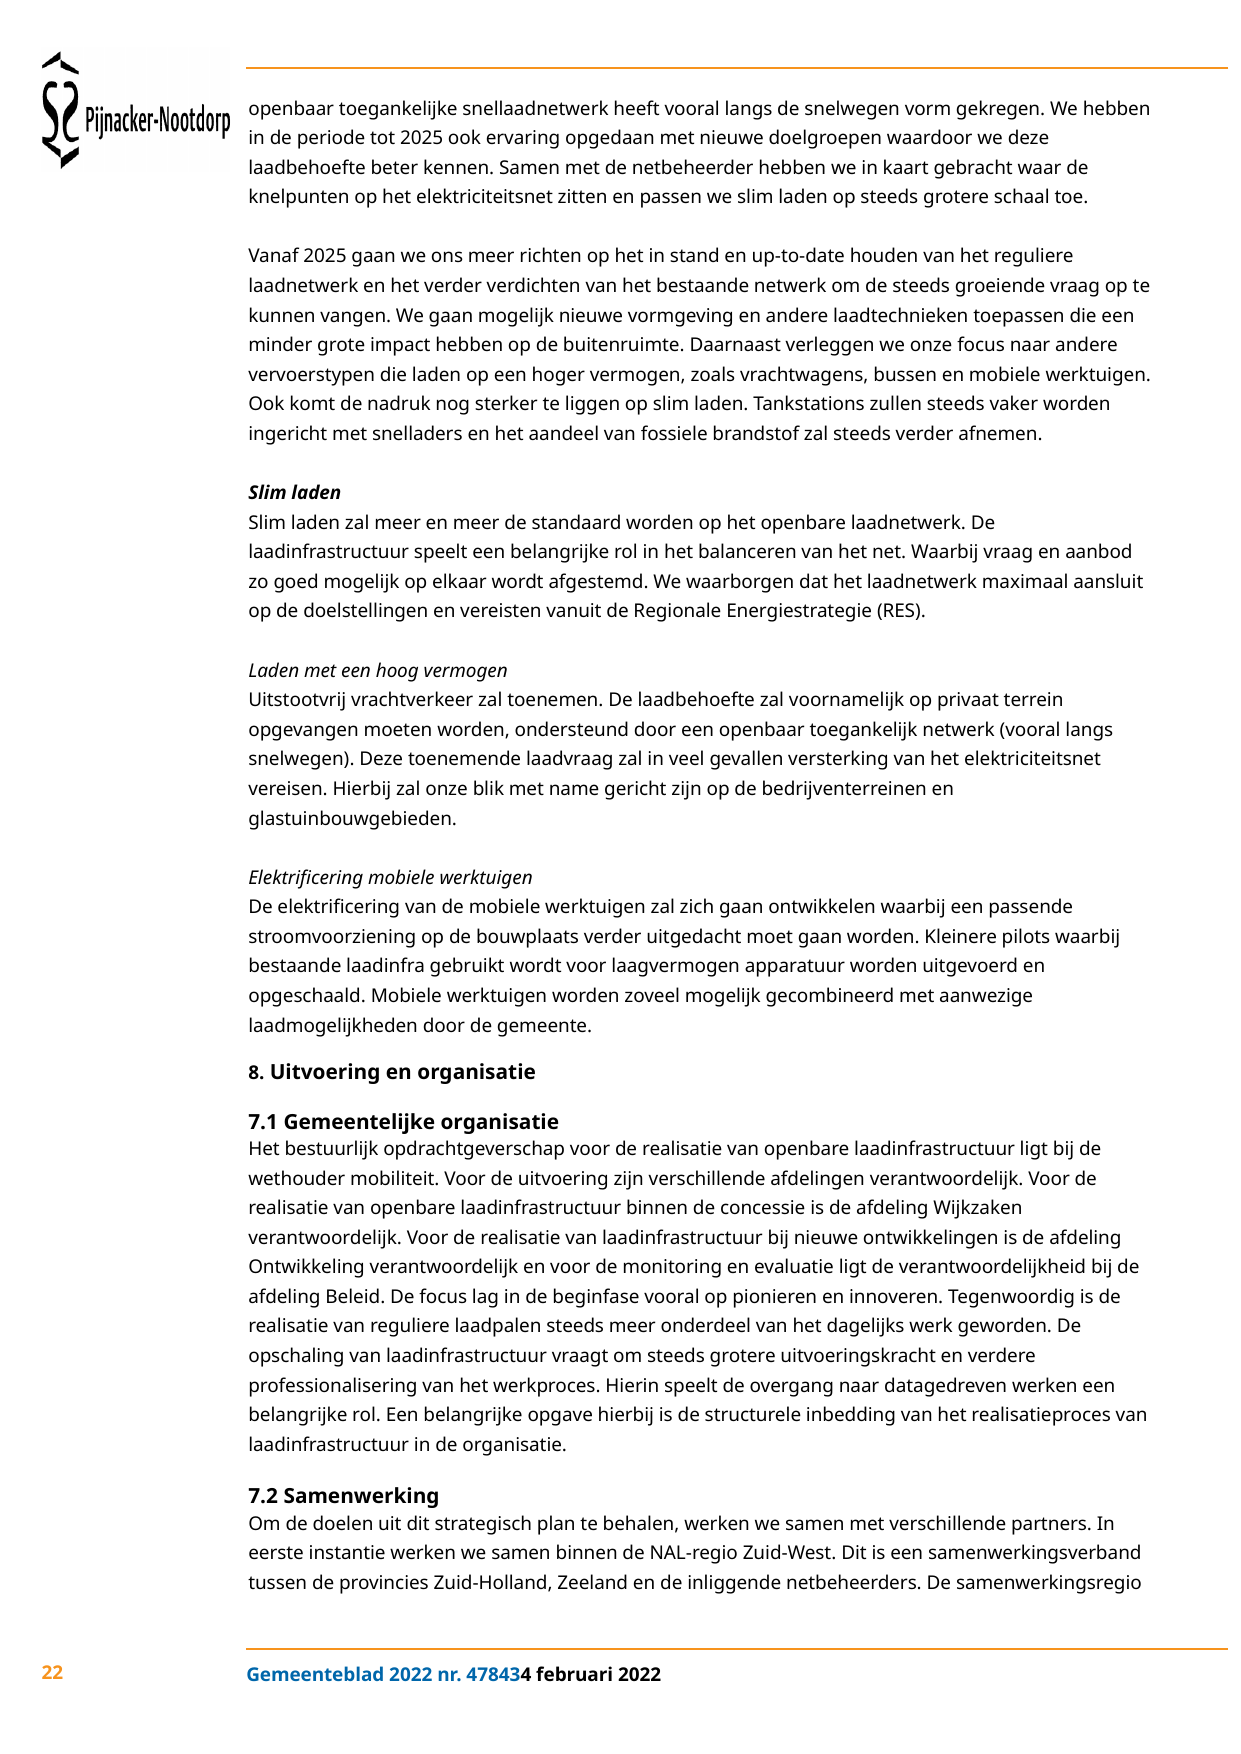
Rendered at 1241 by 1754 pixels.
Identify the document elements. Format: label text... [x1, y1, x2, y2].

text Vanaf 2025 gaan we ons meer richten op het in stand en up-to-date houden van het reguliere laadnetwerk en het verder verdichten van het bestaande netwerk om de steeds groeiende vraag op te kunnen vangen. We gaan mogelijk nieuwe vormgeving en andere laadtechnieken toepassen die een minder grote impact hebben op de buitenruimte. Daarnaast verleggen we onze focus naar andere vervoerstypen die laden op een hoger vermogen, zoals vrachtwagens, bussen en mobiele werktuigen. Ook komt de nadruk nog sterker te liggen op slim laden. Tankstations zullen steeds vaker worden ingericht met snelladers en het aandeel van fossiele brandstof zal steeds verder afnemen. [248, 243, 1152, 446]
text Slim laden zal meer en meer de standaard worden op het openbare laadnetwerk. De laadinfrastructuur speelt een belangrijke rol in het balanceren van het net. Waarbij vraag en aanbod zo goed mogelijk op elkaar wordt afgestemd. We waarborgen dat het laadnetwerk maximaal aansluit op de doelstellingen en vereisten vanuit de Regionale Energiestrategie (RES). [248, 509, 1152, 623]
text Elektrificering mobiele werktuigen [248, 864, 1152, 890]
text Slim laden [248, 479, 1152, 505]
text 7.1 Gemeentelijke organisatie [248, 1107, 1152, 1135]
text Het bestuurlijk opdrachtgeverschap voor de realisatie van openbare laadinfrastructuur ligt bij de wethouder mobiliteit. Voor de uitvoering zijn verschillende afdelingen verantwoordelijk. Voor de realisatie van openbare laadinfrastructuur binnen de concessie is de afdeling Wijkzaken verantwoordelijk. Voor de realisatie van laadinfrastructuur bij nieuwe ontwikkelingen is de afdeling Ontwikkeling verantwoordelijk en voor de monitoring en evaluatie ligt de verantwoordelijkheid bij de afdeling Beleid. De focus lag in de beginfase vooral op pionieren en innoveren. Tegenwoordig is de realisatie van reguliere laadpalen steeds meer onderdeel van het dagelijks werk geworden. De opschaling van laadinfrastructuur vraagt om steeds grotere uitvoeringskracht en verdere professionalisering van het werkproces. Hierin speelt de overgang naar datagedreven werken een belangrijke rol. Een belangrijke opgave hierbij is de structurele inbedding van het realisatieproces van laadinfrastructuur in de organisatie. [248, 1135, 1152, 1457]
text Laden met een hoog vermogen [248, 657, 1152, 683]
text Om de doelen uit dit strategisch plan te behalen, werken we samen met verschillende partners. In eerste instantie werken we samen binnen de NAL-regio Zuid-West. Dit is een samenwerkingsverband tussen de provincies Zuid-Holland, Zeeland en de inliggende netbeheerders. De samenwerkingsregio [248, 1510, 1152, 1595]
picture [41, 47, 231, 172]
text Uitstootvrij vrachtverkeer zal toenemen. De laadbehoefte zal voornamelijk op privaat terrein opgevangen moeten worden, ondersteund door een openbaar toegankelijk netwerk (vooral langs snelwegen). Deze toenemende laadvraag zal in veel gevallen versterking van het elektriciteitsnet vereisen. Hierbij zal onze blik met name gericht zijn op de bedrijventerreinen en glastuinbouwgebieden. [248, 686, 1152, 831]
text openbaar toegankelijke snellaadnetwerk heeft vooral langs de snelwegen vorm gekregen. We hebben in de periode tot 2025 ook ervaring opgedaan met nieuwe doelgroepen waardoor we deze laadbehoefte beter kennen. Samen met de netbeheerder hebben we in kaart gebracht waar de knelpunten op het elektriciteitsnet zitten en passen we slim laden op steeds grotere schaal toe. [248, 95, 1152, 209]
text De elektrificering van de mobiele werktuigen zal zich gaan ontwikkelen waarbij een passende stroomvoorziening op de bouwplaats verder uitgedacht moet gaan worden. Kleinere pilots waarbij bestaande laadinfra gebruikt wordt voor laagvermogen apparatuur worden uitgevoerd en opgeschaald. Mobiele werktuigen worden zoveel mogelijk gecombineerd met aanwezige laadmogelijkheden door de gemeente. [248, 893, 1152, 1038]
text 7.2 Samenwerking [248, 1481, 1152, 1510]
text 8. Uitvoering en organisatie [248, 1057, 1152, 1086]
